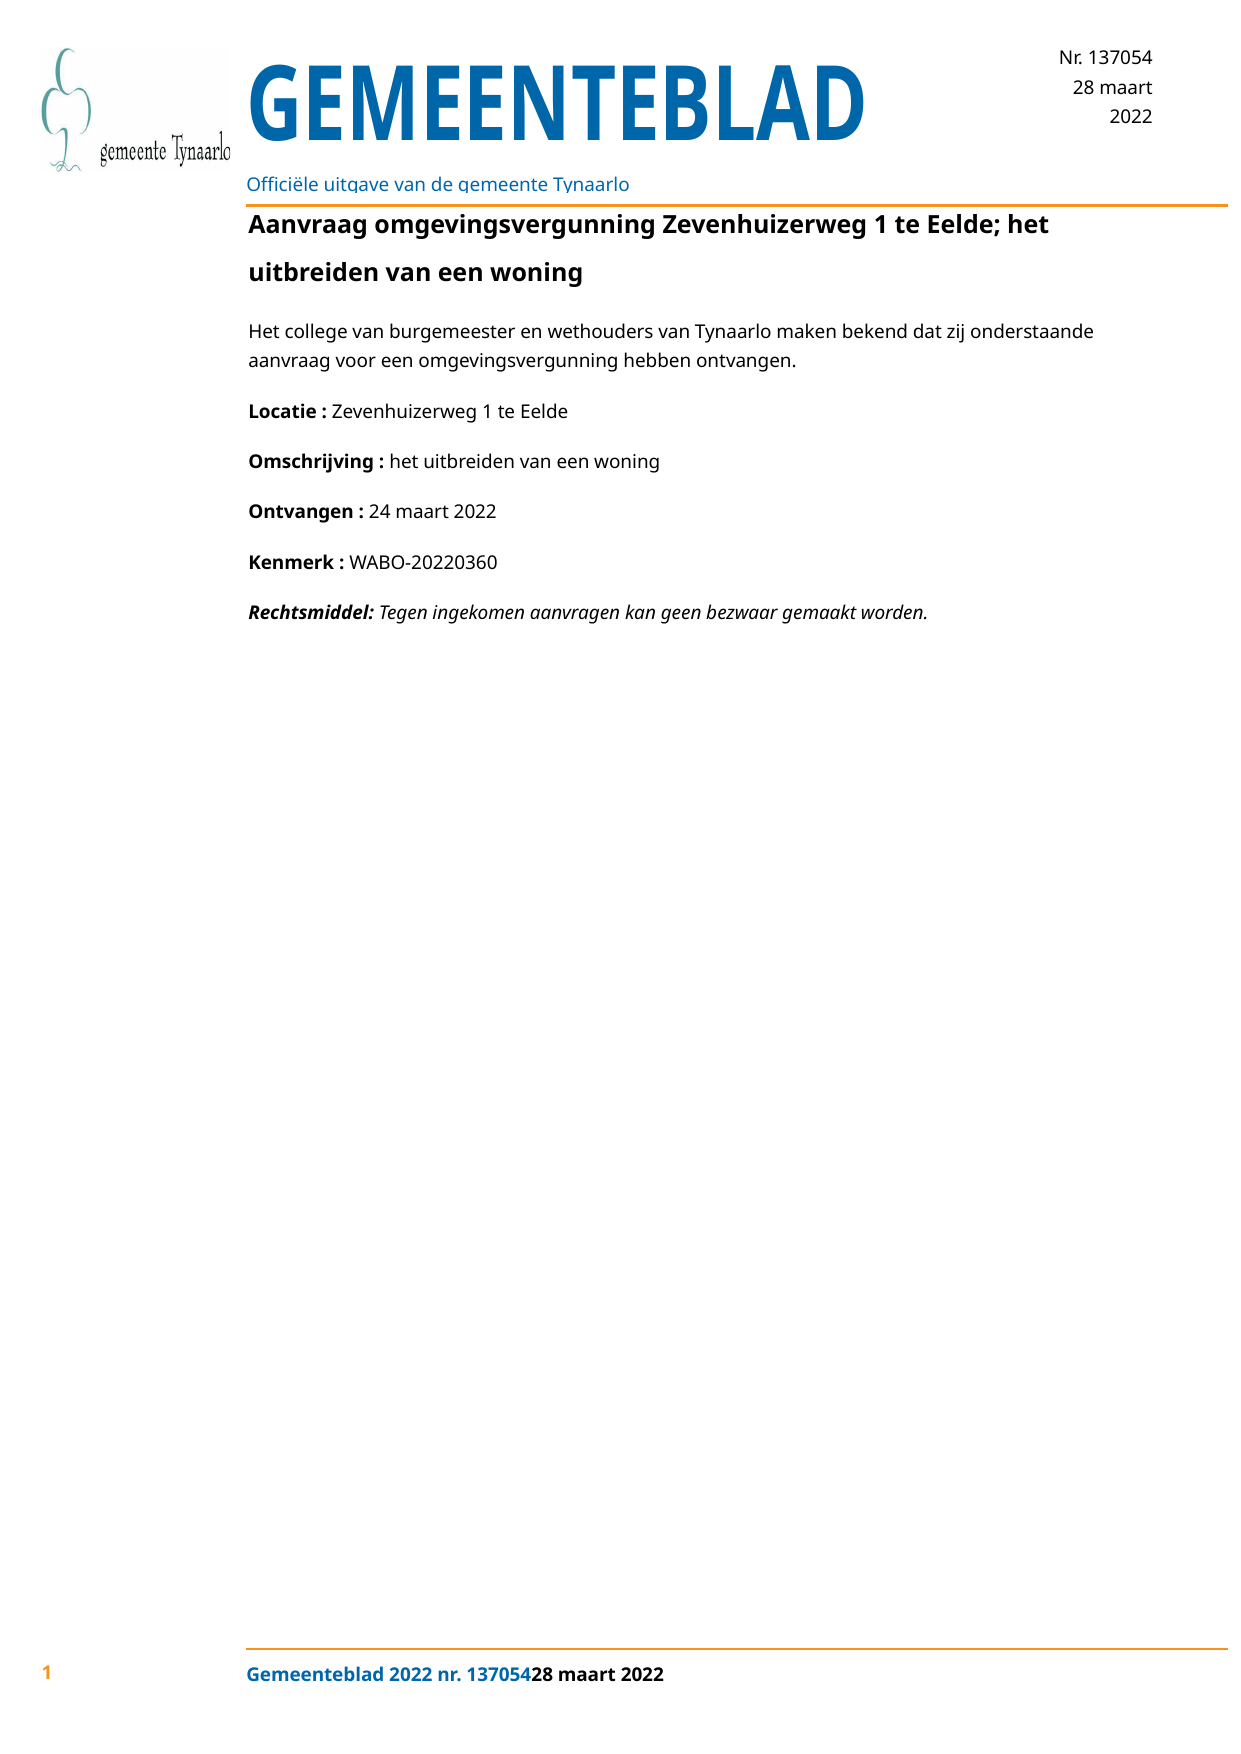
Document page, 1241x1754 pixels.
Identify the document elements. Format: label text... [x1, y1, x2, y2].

picture [41, 47, 231, 172]
text Rechtsmiddel: Tegen ingekomen aanvragen kan geen bezwaar gemaakt worden. [248, 599, 1152, 625]
text Aanvraag omgevingsvergunning Zevenhuizerweg 1 te Eelde; het uitbreiden van een woning [248, 207, 1152, 288]
text Het college van burgemeester en wethouders van Tynaarlo maken bekend dat zij onderstaande aanvraag voor een omgevingsvergunning hebben ontvangen. [248, 318, 1152, 373]
text Omschrijving : het uitbreiden van een woning [248, 448, 1152, 474]
text Kenmerk : WABO-20220360 [248, 549, 1152, 575]
text Locatie : Zevenhuizerweg 1 te Eelde [248, 398, 1152, 424]
text Ontvangen : 24 maart 2022 [248, 499, 1152, 524]
